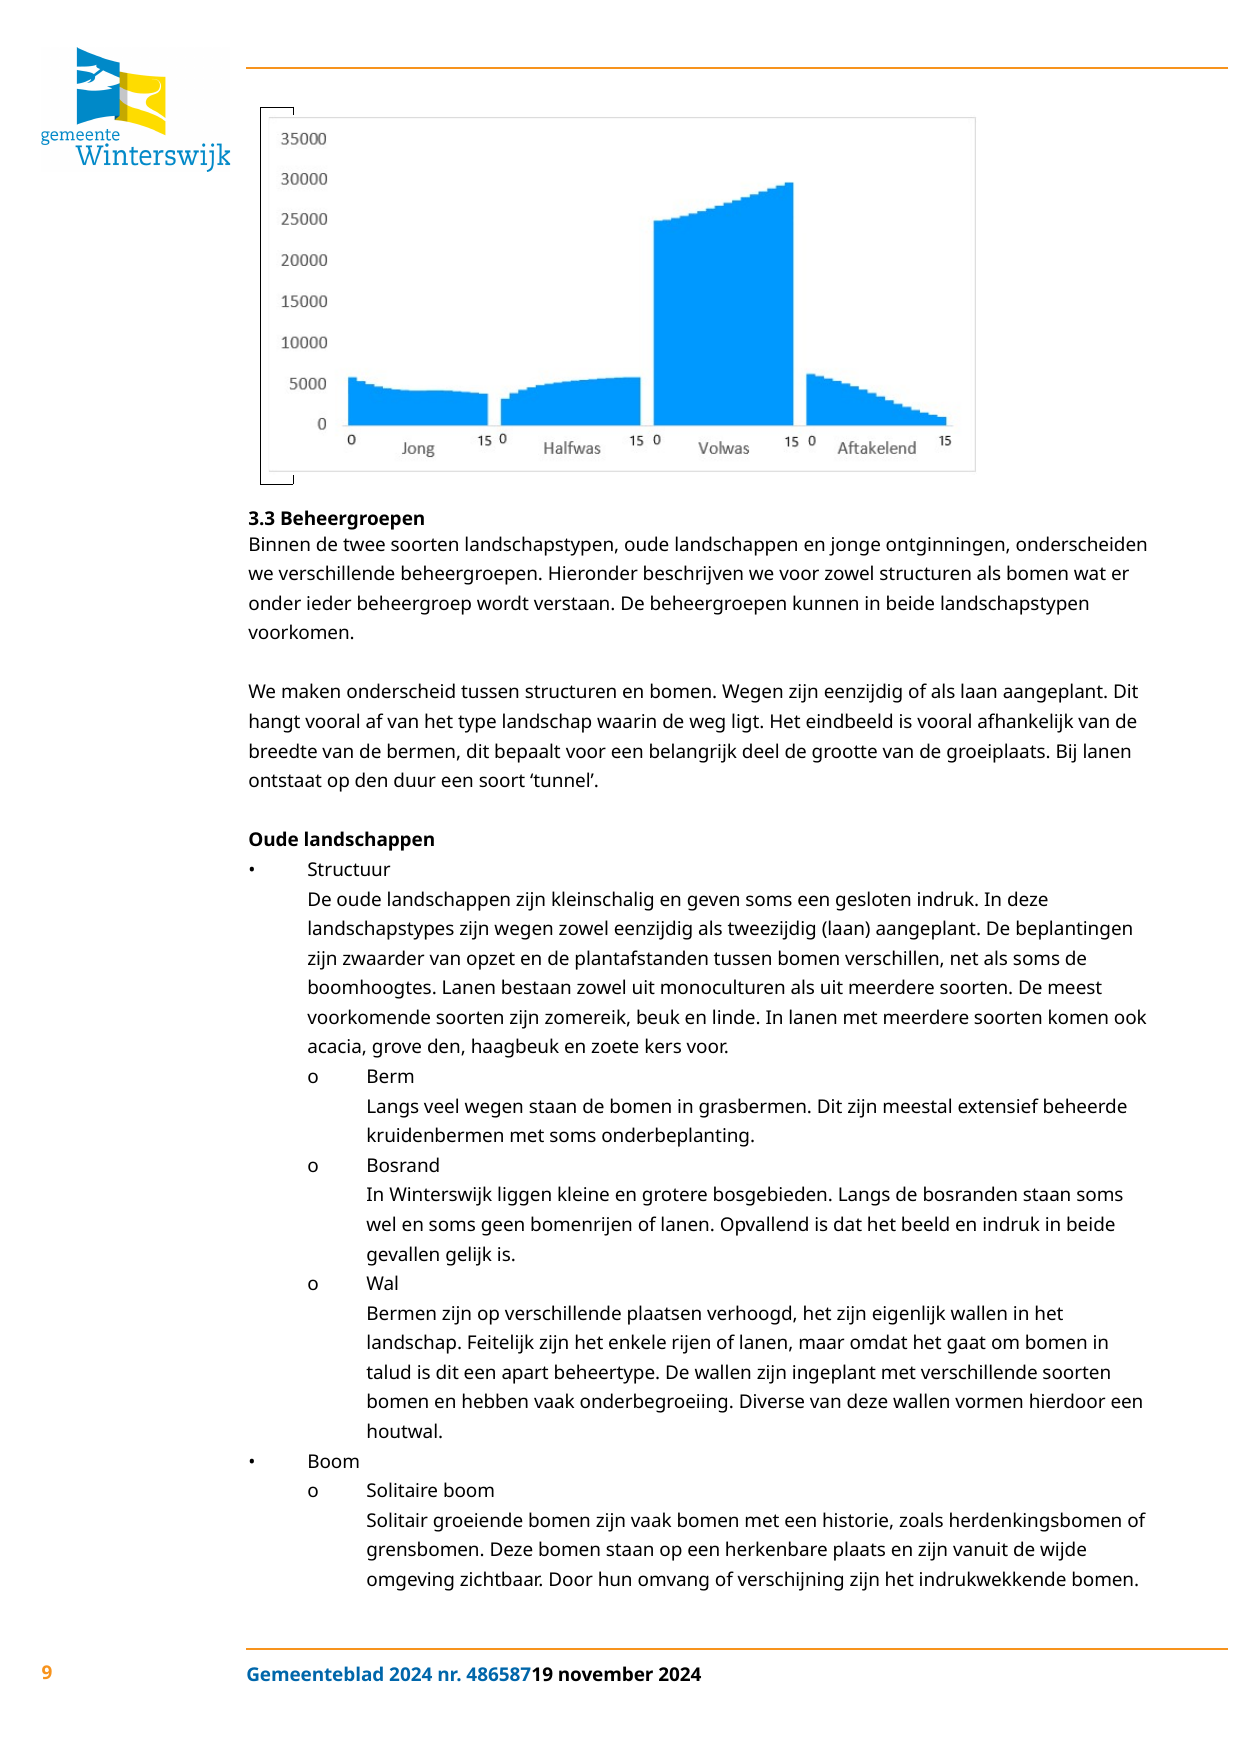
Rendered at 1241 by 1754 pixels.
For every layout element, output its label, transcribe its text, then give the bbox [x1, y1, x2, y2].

list Wal [307, 1270, 1152, 1296]
list Structuur [248, 856, 1152, 882]
list Boom [248, 1448, 1152, 1473]
list Solitaire boom [307, 1477, 1152, 1503]
list De oude landschappen zijn kleinschalig en geven soms een gesloten indruk. In deze landschapstypes zijn wegen zowel eenzijdig als tweezijdig (laan) aangeplant. De beplantingen zijn zwaarder van opzet en de plantafstanden tussen bomen verschillen, net als soms de boomhoogtes. Lanen bestaan zowel uit monoculturen als uit meerdere soorten. De meest voorkomende soorten zijn zomereik, beuk en linde. In lanen met meerdere soorten komen ook acacia, grove den, haagbeuk en zoete kers voor. [248, 886, 1152, 1059]
list Bermen zijn op verschillende plaatsen verhoogd, het zijn eigenlijk wallen in het landschap. Feitelijk zijn het enkele rijen of lanen, maar omdat het gaat om bomen in talud is dit een apart beheertype. De wallen zijn ingeplant met verschillende soorten bomen en hebben vaak onderbegroeiing. Diverse van deze wallen vormen hierdoor een houtwal. [307, 1300, 1152, 1444]
picture [225, 153, 231, 162]
text Oude landschappen [248, 827, 1152, 852]
list Langs veel wegen staan de bomen in grasbermen. Dit zijn meestal extensief beheerde kruidenbermen met soms onderbeplanting. [307, 1093, 1152, 1148]
picture [268, 115, 978, 475]
list Solitair groeiende bomen zijn vaak bomen met een historie, zoals herdenkingsbomen of grensbomen. Deze bomen staan op een herkenbare plaats en zijn vanuit de wijde omgeving zichtbaar. Door hun omvang of verschijning zijn het indrukwekkende bomen. [307, 1507, 1152, 1592]
list Bosrand [307, 1152, 1152, 1178]
text We maken onderscheid tussen structuren en bomen. Wegen zijn eenzijdig of als laan aangeplant. Dit hangt vooral af van het type landschap waarin de weg ligt. Het eindbeeld is vooral afhankelijk van de breedte van de bermen, dit bepaalt voor een belangrijk deel de grootte van de groeiplaats. Bij lanen ontstaat op den duur een soort ‘tunnel’. [248, 679, 1152, 793]
text 3.3 Beheergroepen [248, 505, 1152, 531]
text Binnen de twee soorten landschapstypen, oude landschappen en jonge ontginningen, onderscheiden we verschillende beheergroepen. Hieronder beschrijven we voor zowel structuren als bomen wat er onder ieder beheergroep wordt verstaan. De beheergroepen kunnen in beide landschapstypen voorkomen. [248, 531, 1152, 645]
picture [41, 47, 231, 172]
list In Winterswijk liggen kleine en grotere bosgebieden. Langs de bosranden staan soms wel en soms geen bomenrijen of lanen. Opvallend is dat het beeld en indruk in beide gevallen gelijk is. [307, 1182, 1152, 1266]
list Berm [307, 1063, 1152, 1089]
